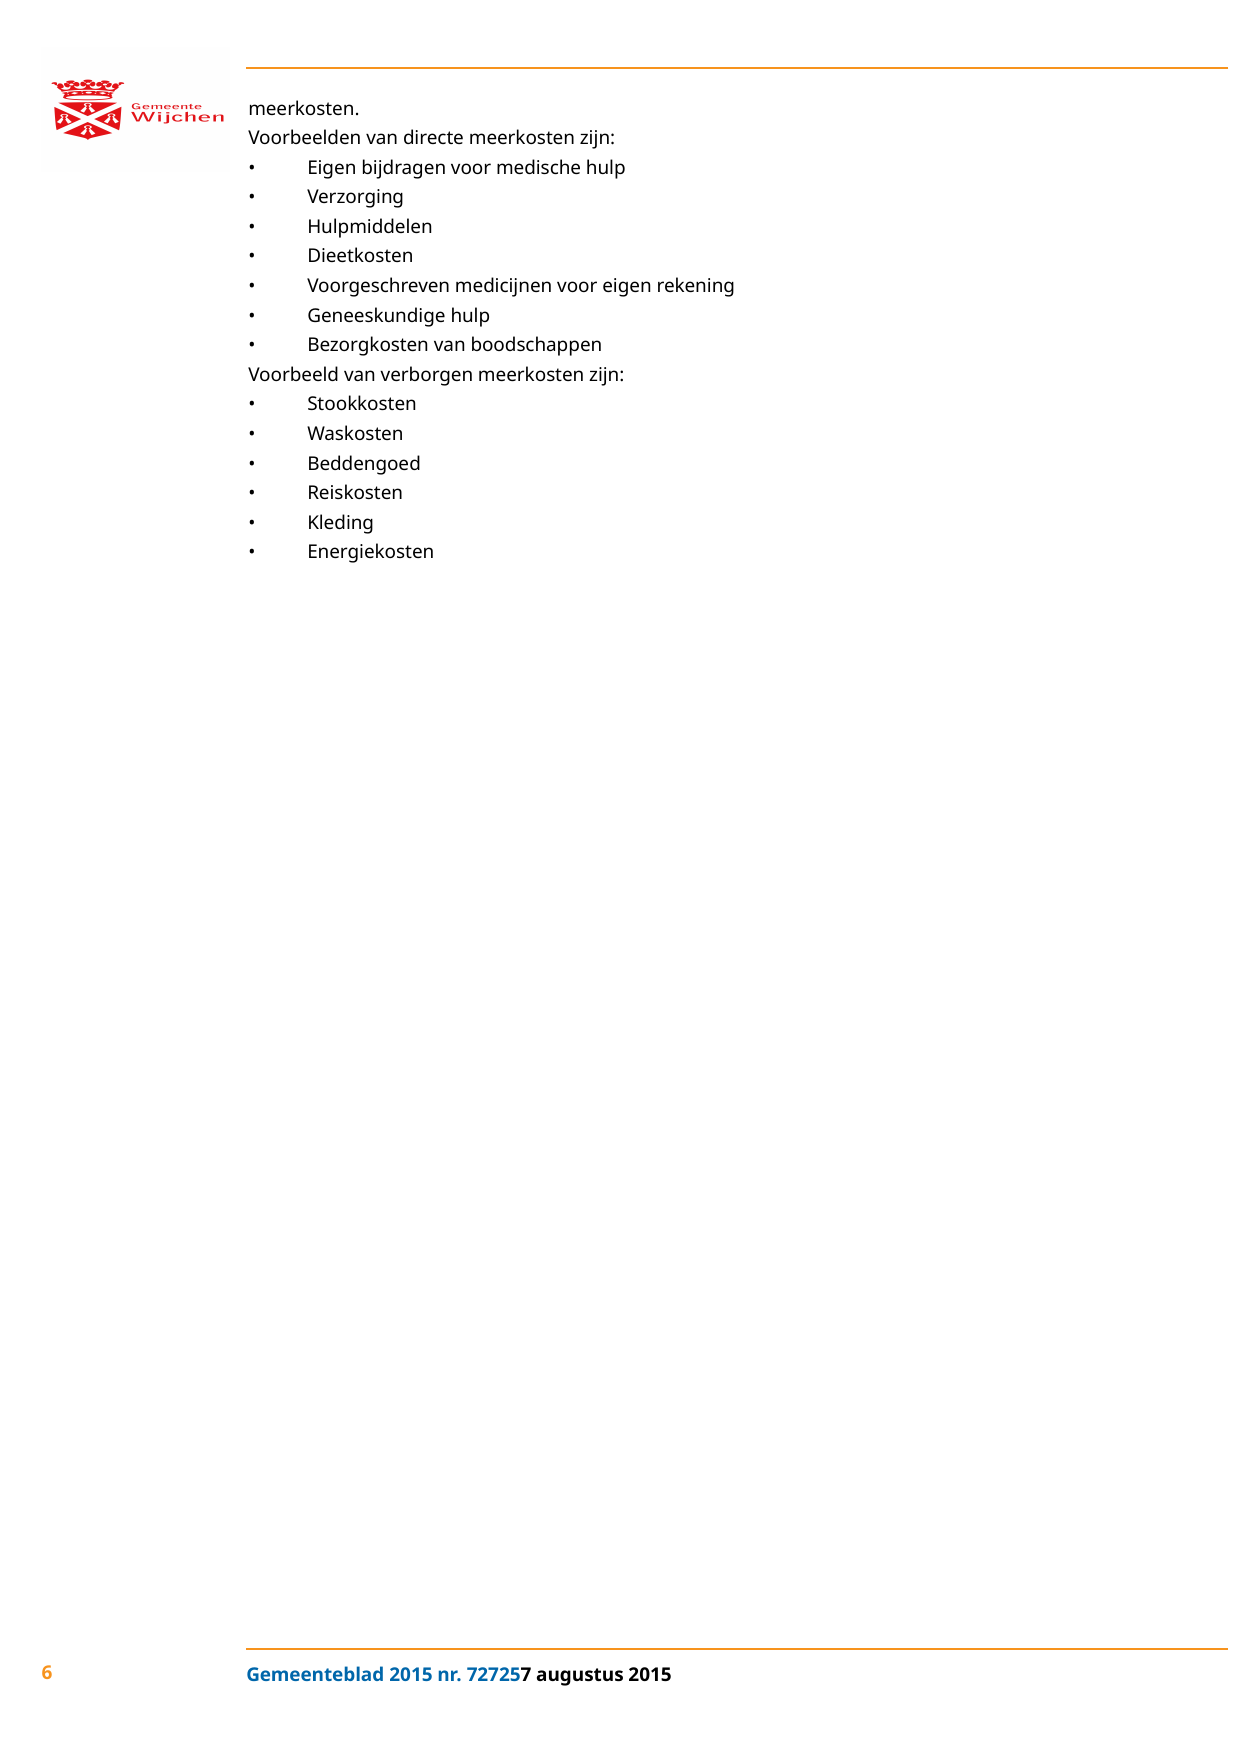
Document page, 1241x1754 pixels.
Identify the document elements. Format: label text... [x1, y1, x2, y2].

list Waskosten [248, 420, 1152, 446]
text Voorbeeld van verborgen meerkosten zijn: [248, 361, 1152, 387]
list Stookkosten [248, 391, 1152, 416]
list Bezorgkosten van boodschappen [248, 331, 1152, 357]
list Reiskosten [248, 479, 1152, 505]
list Kleding [248, 509, 1152, 535]
list Verzorging [248, 183, 1152, 209]
list Eigen bijdragen voor medische hulp [248, 154, 1152, 180]
picture [41, 47, 231, 172]
list Beddengoed [248, 450, 1152, 476]
list Voorgeschreven medicijnen voor eigen rekening [248, 272, 1152, 298]
list Dieetkosten [248, 243, 1152, 268]
text meerkosten. [248, 95, 1152, 121]
list Hulpmiddelen [248, 213, 1152, 239]
list Energiekosten [248, 538, 1152, 564]
list Geneeskundige hulp [248, 302, 1152, 328]
text Voorbeelden van directe meerkosten zijn: [248, 124, 1152, 150]
